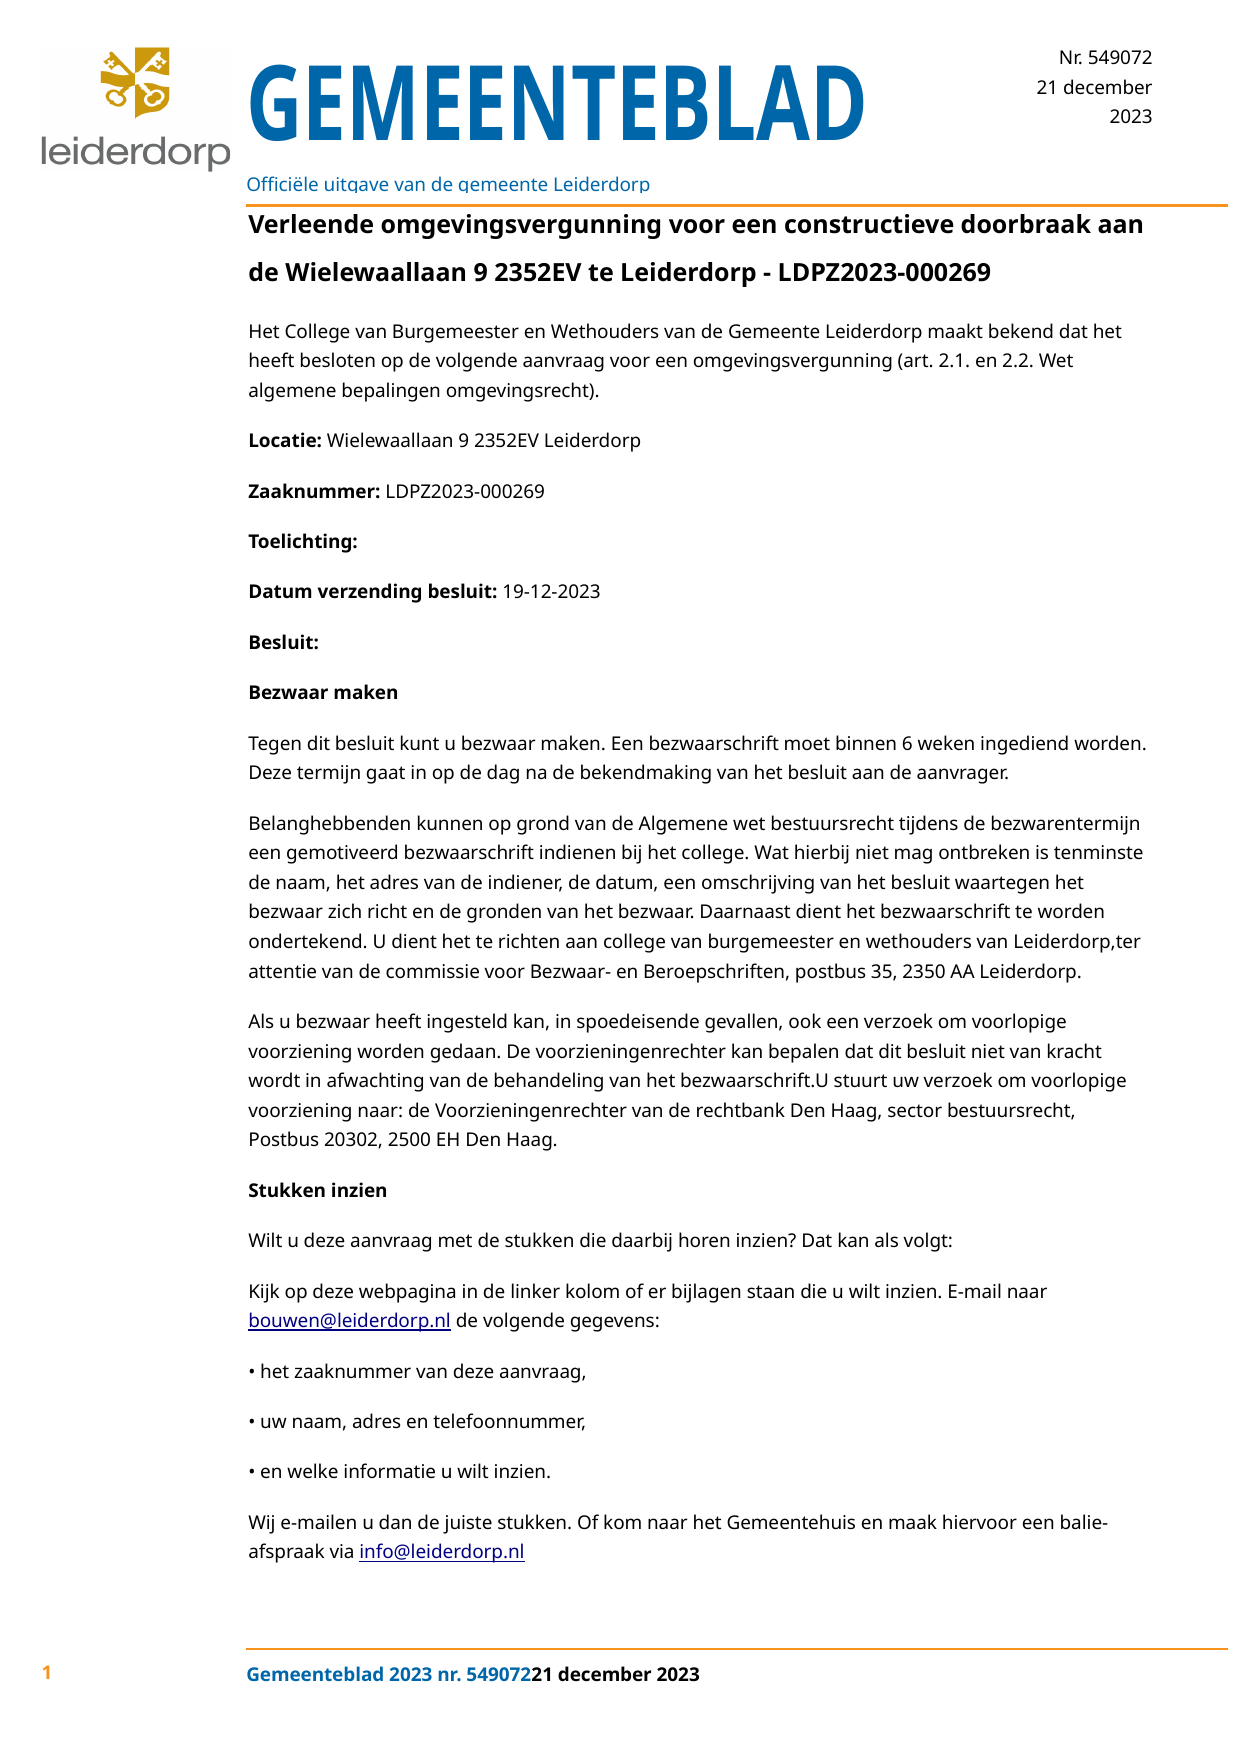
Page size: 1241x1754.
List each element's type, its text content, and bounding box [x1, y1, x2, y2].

text Wij e-mailen u dan de juiste stukken. Of kom naar het Gemeentehuis en maak hiervoor een balie-afspraak via info@leiderdorp.nl [248, 1509, 1152, 1564]
text Het College van Burgemeester en Wethouders van de Gemeente Leiderdorp maakt bekend dat het heeft besloten op de volgende aanvraag voor een omgevingsvergunning (art. 2.1. en 2.2. Wet algemene bepalingen omgevingsrecht). [248, 318, 1152, 403]
text • het zaaknummer van deze aanvraag, [248, 1358, 1152, 1384]
text Belanghebbenden kunnen op grond van de Algemene wet bestuursrecht tijdens de bezwarentermijn een gemotiveerd bezwaarschrift indienen bij het college. Wat hierbij niet mag ontbreken is tenminste de naam, het adres van de indiener, de datum, een omschrijving van het besluit waartegen het bezwaar zich richt en de gronden van het bezwaar. Daarnaast dient het bezwaarschrift te worden ondertekend. U dient het te richten aan college van burgemeester en wethouders van Leiderdorp,ter attentie van de commissie voor Bezwaar- en Beroepschriften, postbus 35, 2350 AA Leiderdorp. [248, 810, 1152, 984]
picture [41, 47, 231, 172]
text Bezwaar maken [248, 679, 1152, 705]
text Verleende omgevingsvergunning voor een constructieve doorbraak aan de Wielewaallaan 9 2352EV te Leiderdorp - LDPZ2023-000269 [248, 207, 1152, 288]
text Tegen dit besluit kunt u bezwaar maken. Een bezwaarschrift moet binnen 6 weken ingediend worden. Deze termijn gaat in op de dag na de bekendmaking van het besluit aan de aanvrager. [248, 730, 1152, 785]
text Zaaknummer: LDPZ2023-000269 [248, 478, 1152, 504]
text Toelichting: [248, 528, 1152, 554]
text Kijk op deze webpagina in de linker kolom of er bijlagen staan die u wilt inzien. E-mail naar bouwen@leiderdorp.nl de volgende gegevens: [248, 1278, 1152, 1333]
text Datum verzending besluit: 19-12-2023 [248, 579, 1152, 604]
text • uw naam, adres en telefoonnummer, [248, 1408, 1152, 1434]
text Als u bezwaar heeft ingesteld kan, in spoedeisende gevallen, ook een verzoek om voorlopige voorziening worden gedaan. De voorzieningenrechter kan bepalen dat dit besluit niet van kracht wordt in afwachting van de behandeling van het bezwaarschrift.U stuurt uw verzoek om voorlopige voorziening naar: de Voorzieningenrechter van de rechtbank Den Haag, sector bestuursrecht, Postbus 20302, 2500 EH Den Haag. [248, 1008, 1152, 1152]
text • en welke informatie u wilt inzien. [248, 1459, 1152, 1484]
text Wilt u deze aanvraag met de stukken die daarbij horen inzien? Dat kan als volgt: [248, 1227, 1152, 1253]
text Locatie: Wielewaallaan 9 2352EV Leiderdorp [248, 427, 1152, 453]
text Stukken inzien [248, 1177, 1152, 1203]
text Besluit: [248, 629, 1152, 655]
